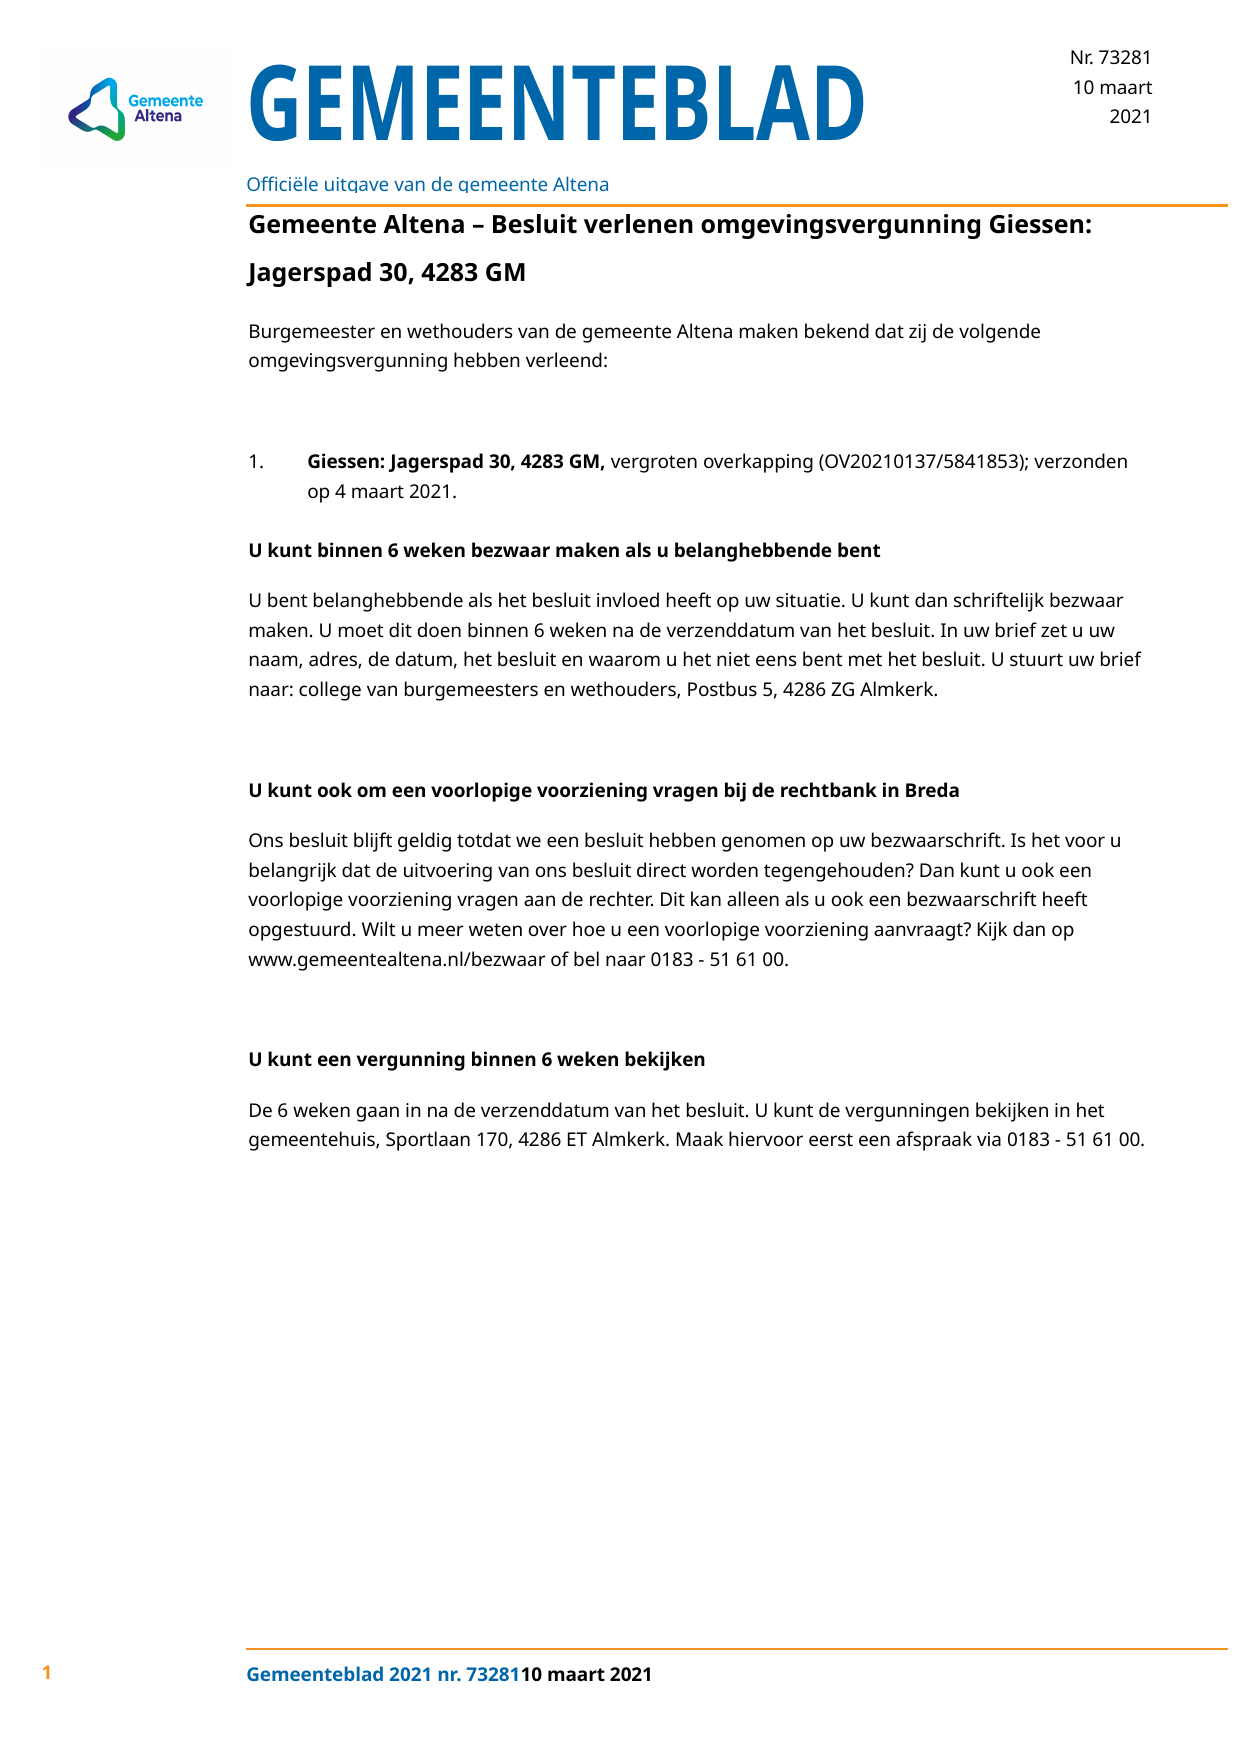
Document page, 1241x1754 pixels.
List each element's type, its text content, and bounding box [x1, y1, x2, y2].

text Ons besluit blijft geldig totdat we een besluit hebben genomen op uw bezwaarschrift. Is het voor u belangrijk dat de uitvoering van ons besluit direct worden tegengehouden? Dan kunt u ook een voorlopige voorziening vragen aan de rechter. Dit kan alleen als u ook een bezwaarschrift heeft opgestuurd. Wilt u meer weten over hoe u een voorlopige voorziening aanvraagt? Kijk dan op www.gemeentealtena.nl/bezwaar of bel naar 0183 - 51 61 00. [248, 827, 1152, 972]
text U kunt binnen 6 weken bezwaar maken als u belanghebbende bent [248, 537, 1152, 563]
text Gemeente Altena – Besluit verlenen omgevingsvergunning Giessen: Jagerspad 30, 4283 GM [248, 207, 1152, 288]
picture [41, 47, 231, 172]
text De 6 weken gaan in na de verzenddatum van het besluit. U kunt de vergunningen bekijken in het gemeentehuis, Sportlaan 170, 4286 ET Almkerk. Maak hiervoor eerst een afspraak via 0183 - 51 61 00. [248, 1097, 1152, 1152]
text Burgemeester en wethouders van de gemeente Altena maken bekend dat zij de volgende omgevingsvergunning hebben verleend: [248, 318, 1152, 373]
text U kunt een vergunning binnen 6 weken bekijken [248, 1047, 1152, 1072]
text U bent belanghebbende als het besluit invloed heeft op uw situatie. U kunt dan schriftelijk bezwaar maken. U moet dit doen binnen 6 weken na de verzenddatum van het besluit. In uw brief zet u uw naam, adres, de datum, het besluit en waarom u het niet eens bent met het besluit. U stuurt uw brief naar: college van burgemeesters en wethouders, Postbus 5, 4286 ZG Almkerk. [248, 587, 1152, 702]
list Giessen: Jagerspad 30, 4283 GM, vergroten overkapping (OV20210137/5841853); verzonden op 4 maart 2021. [248, 448, 1152, 504]
text U kunt ook om een voorlopige voorziening vragen bij de rechtbank in Breda [248, 777, 1152, 803]
